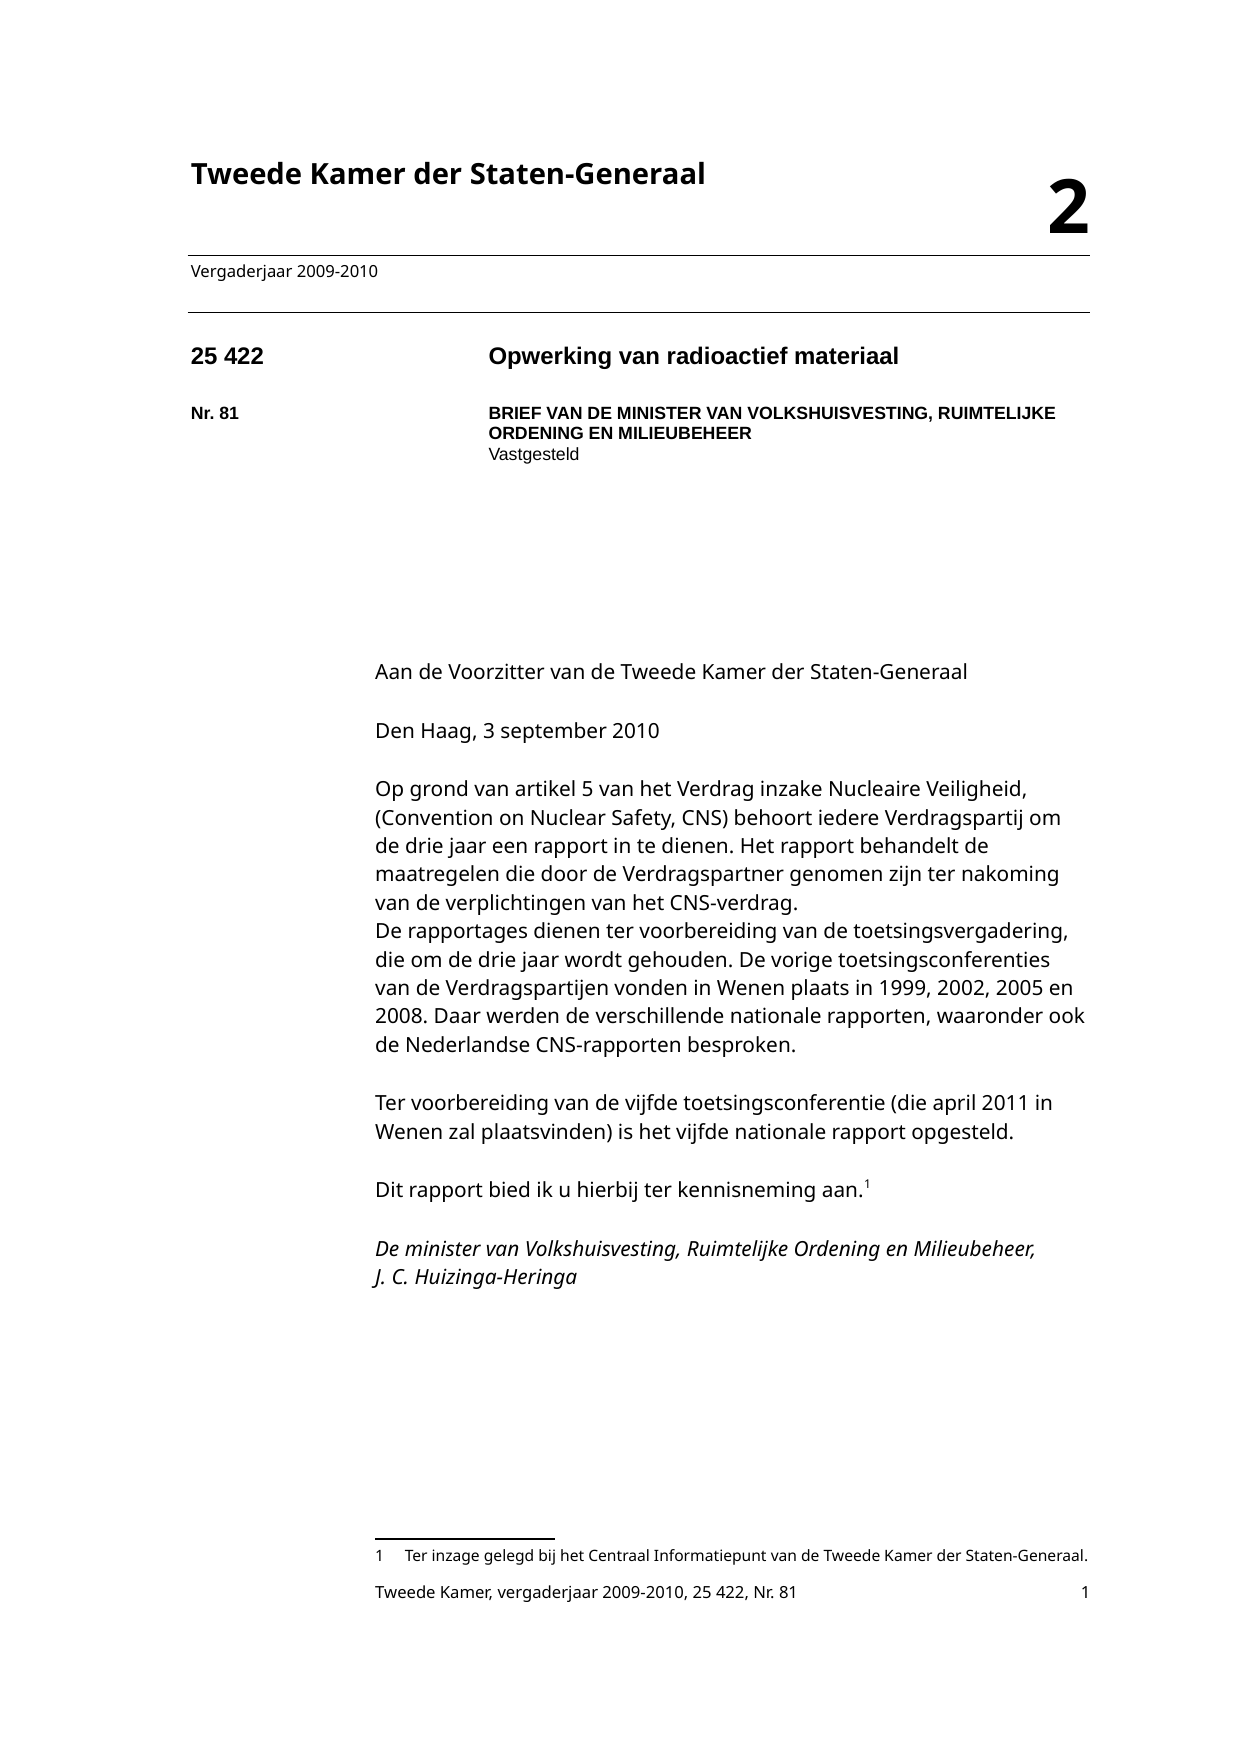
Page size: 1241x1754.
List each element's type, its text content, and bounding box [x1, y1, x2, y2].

text De rapportages dienen ter voorbereiding van de toetsingsvergadering, die om de drie jaar wordt gehouden. De vorige toetsingsconferenties van de Verdragspartijen vonden in Wenen plaats in 1999, 2002, 2005 en 2008. Daar werden de verschillende nationale rapporten, waaronder ook de Nederlandse CNS-rapporten besproken. [375, 916, 1090, 1058]
table_cell [188, 313, 485, 339]
table_header 2 [910, 150, 1090, 255]
text Dit rapport bied ik u hierbij ter kennisneming aan. [375, 1175, 1090, 1204]
table_cell BRIEF VAN DE MINISTER VAN VOLKSHUISVESTING, RUIMTELIJKE ORDENING EN MILIEUBEHEER Vastgesteld [485, 399, 1090, 539]
table_cell [485, 256, 1090, 312]
table_cell Vergaderjaar 2009-2010 [188, 256, 485, 312]
table_cell 25 422 [188, 339, 485, 399]
text Den Haag, 3 september 2010 [375, 716, 1090, 744]
text Aan de Voorzitter van de Tweede Kamer der Staten-Generaal [375, 657, 1090, 686]
text Op grond van artikel 5 van het Verdrag inzake Nucleaire Veiligheid, (Convention on Nuclear Safety, CNS) behoort iedere Verdragspartij om de drie jaar een rapport in te dienen. Het rapport behandelt de maatregelen die door de Verdragspartner genomen zijn ter nakoming van de verplichtingen van het CNS-verdrag. [375, 774, 1090, 916]
table_cell Nr. 81 [188, 399, 485, 539]
table_cell Opwerking van radioactief materiaal [485, 339, 1090, 399]
text J. C. Huizinga-Heringa [375, 1262, 1090, 1291]
table_cell [485, 313, 1090, 339]
text Ter voorbereiding van de vijfde toetsingsconferentie (die april 2011 in Wenen zal plaatsvinden) is het vijfde nationale rapport opgesteld. [375, 1088, 1090, 1145]
text Ter inzage gelegd bij het Centraal Informatiepunt van de Tweede Kamer der Staten-Generaal. [375, 1509, 1090, 1566]
table_header Tweede Kamer der Staten-Generaal [188, 150, 909, 255]
text De minister van Volkshuisvesting, Ruimtelijke Ordening en Milieubeheer, [375, 1234, 1090, 1262]
